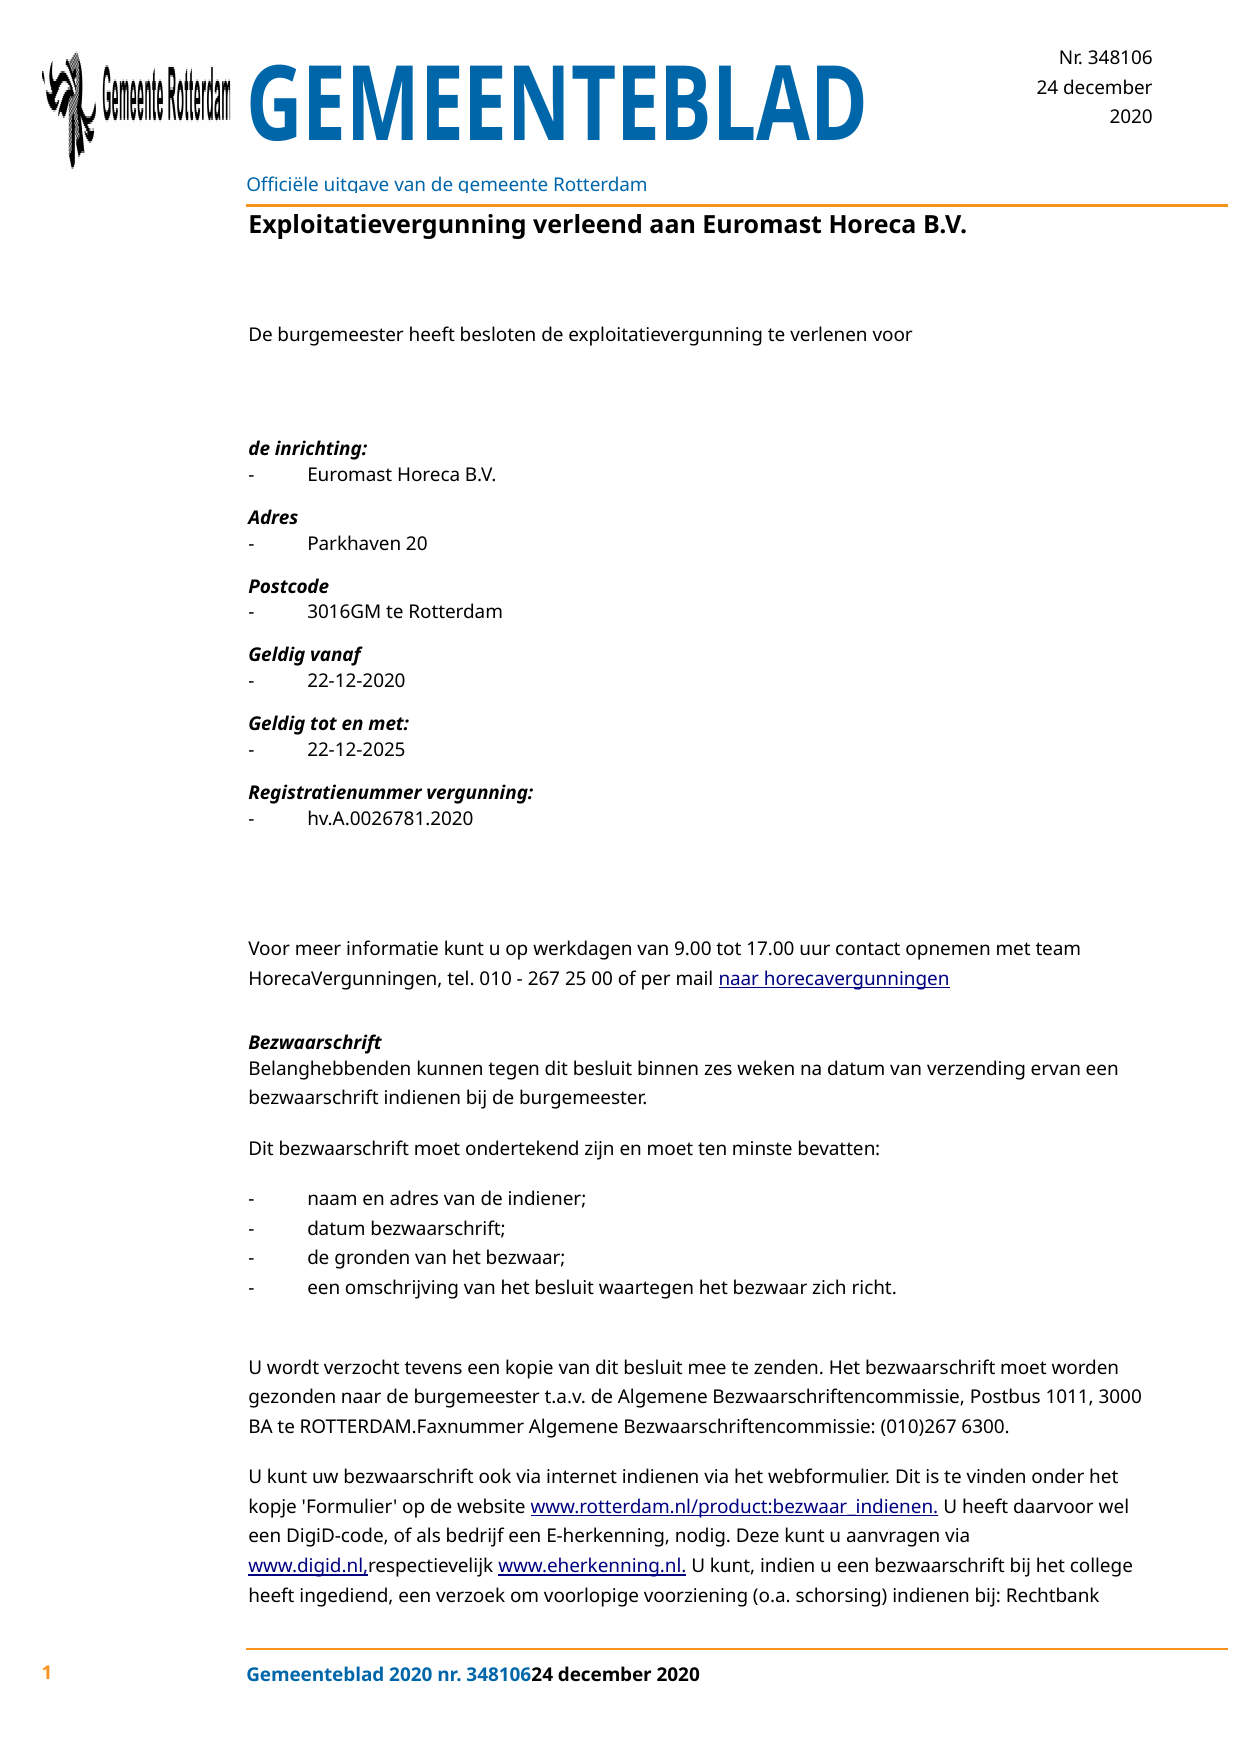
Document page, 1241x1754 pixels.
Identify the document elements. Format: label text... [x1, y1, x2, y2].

text Voor meer informatie kunt u op werkdagen van 9.00 tot 17.00 uur contact opnemen met team HorecaVergunningen, tel. 010 - 267 25 00 of per mail naar horecavergunningen [248, 936, 1152, 991]
list 22-12-2020 [248, 667, 1152, 693]
list de gronden van het bezwaar; [248, 1244, 1152, 1270]
text Exploitatievergunning verleend aan Euromast Horeca B.V. [248, 207, 1152, 241]
list 3016GM te Rotterdam [248, 598, 1152, 624]
list een omschrijving van het besluit waartegen het bezwaar zich richt. [248, 1274, 1152, 1300]
text De burgemeester heeft besloten de exploitatievergunning te verlenen voor [248, 321, 1152, 346]
text Postcode [248, 573, 1152, 598]
text U wordt verzocht tevens een kopie van dit besluit mee te zenden. Het bezwaarschrift moet worden gezonden naar de burgemeester t.a.v. de Algemene Bezwaarschriftencommissie, Postbus 1011, 3000 BA te ROTTERDAM.Faxnummer Algemene Bezwaarschriftencommissie: (010)267 6300. [248, 1354, 1152, 1439]
text de inrichting: [248, 435, 1152, 461]
text U kunt uw bezwaarschrift ook via internet indienen via het webformulier. Dit is te vinden onder het kopje 'Formulier' op de website www.rotterdam.nl/product:bezwaar_indienen. U heeft daarvoor wel een DigiD-code, of als bedrijf een E-herkenning, nodig. Deze kunt u aanvragen via www.digid.nl,respectievelijk www.eherkenning.nl. U kunt, indien u een bezwaarschrift bij het college heeft ingediend, een verzoek om voorlopige voorziening (o.a. schorsing) indienen bij: Rechtbank [248, 1463, 1152, 1608]
text Bezwaarschrift [248, 1029, 1152, 1055]
text Geldig tot en met: [248, 711, 1152, 736]
list Euromast Horeca B.V. [248, 461, 1152, 487]
list naam en adres van de indiener; [248, 1185, 1152, 1211]
list hv.A.0026781.2020 [248, 805, 1152, 831]
text Belanghebbenden kunnen tegen dit besluit binnen zes weken na datum van verzending ervan een bezwaarschrift indienen bij de burgemeester. [248, 1055, 1152, 1110]
list 22-12-2025 [248, 736, 1152, 762]
picture [41, 47, 231, 172]
text Registratienummer vergunning: [248, 779, 1152, 805]
text Adres [248, 504, 1152, 530]
text Geldig vanaf [248, 642, 1152, 667]
list Parkhaven 20 [248, 530, 1152, 555]
list datum bezwaarschrift; [248, 1215, 1152, 1241]
text Dit bezwaarschrift moet ondertekend zijn en moet ten minste bevatten: [248, 1135, 1152, 1161]
